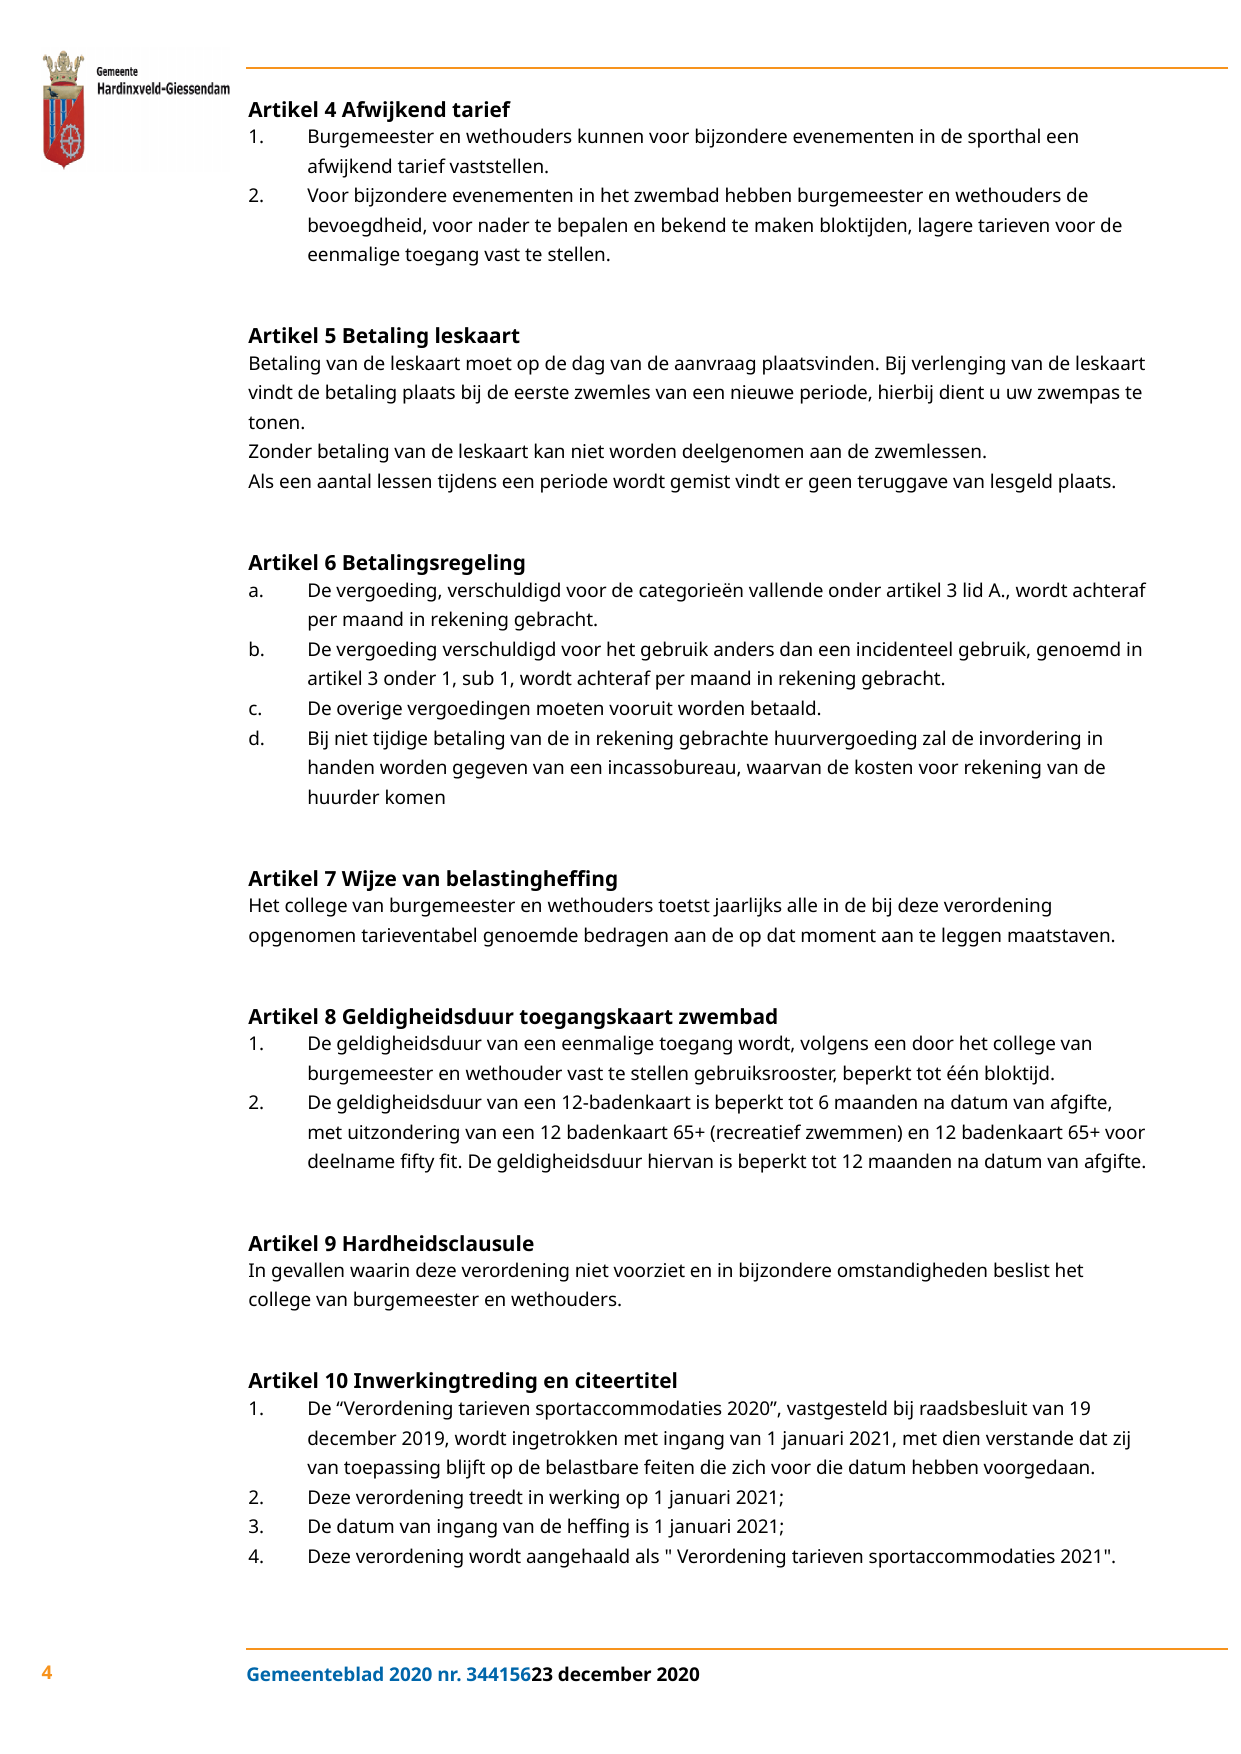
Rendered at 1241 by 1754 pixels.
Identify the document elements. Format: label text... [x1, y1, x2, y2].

list Deze verordening wordt aangehaald als " Verordening tarieven sportaccommodaties 2021". [248, 1543, 1152, 1569]
list De geldigheidsduur van een eenmalige toegang wordt, volgens een door het college van burgemeester en wethouder vast te stellen gebruiksrooster, beperkt tot één bloktijd. [248, 1030, 1152, 1086]
text Artikel 8 Geldigheidsduur toegangskaart zwembad [248, 1002, 1152, 1030]
list De vergoeding verschuldigd voor het gebruik anders dan een incidenteel gebruik, genoemd in artikel 3 onder 1, sub 1, wordt achteraf per maand in rekening gebracht. [248, 636, 1152, 691]
list De vergoeding, verschuldigd voor de categorieën vallende onder artikel 3 lid A., wordt achteraf per maand in rekening gebracht. [248, 577, 1152, 632]
picture [41, 47, 231, 172]
text Het college van burgemeester en wethouders toetst jaarlijks alle in de bij deze verordening opgenomen tarieventabel genoemde bedragen aan de op dat moment aan te leggen maatstaven. [248, 892, 1152, 948]
text Artikel 5 Betaling leskaart [248, 322, 1152, 350]
list Burgemeester en wethouders kunnen voor bijzondere evenementen in de sporthal een afwijkend tarief vaststellen. [248, 123, 1152, 178]
text Artikel 9 Hardheidsclausule [248, 1229, 1152, 1257]
text In gevallen waarin deze verordening niet voorziet en in bijzondere omstandigheden beslist het college van burgemeester en wethouders. [248, 1257, 1152, 1312]
text Artikel 7 Wijze van belastingheffing [248, 864, 1152, 892]
text Als een aantal lessen tijdens een periode wordt gemist vindt er geen teruggave van lesgeld plaats. [248, 468, 1152, 494]
text Artikel 10 Inwerkingtreding en citeertitel [248, 1367, 1152, 1395]
text Artikel 4 Afwijkend tarief [248, 95, 1152, 123]
list De datum van ingang van de heffing is 1 januari 2021; [248, 1513, 1152, 1539]
text Zonder betaling van de leskaart kan niet worden deelgenomen aan de zwemlessen. [248, 439, 1152, 464]
list De “Verordening tarieven sportaccommodaties 2020”, vastgesteld bij raadsbesluit van 19 december 2019, wordt ingetrokken met ingang van 1 januari 2021, met dien verstande dat zij van toepassing blijft op de belastbare feiten die zich voor die datum hebben voorgedaan. [248, 1395, 1152, 1480]
text Betaling van de leskaart moet op de dag van de aanvraag plaatsvinden. Bij verlenging van de leskaart vindt de betaling plaats bij de eerste zwemles van een nieuwe periode, hierbij dient u uw zwempas te tonen. [248, 350, 1152, 435]
text Artikel 6 Betalingsregeling [248, 548, 1152, 577]
list Bij niet tijdige betaling van de in rekening gebrachte huurvergoeding zal de invordering in handen worden gegeven van een incassobureau, waarvan de kosten voor rekening van de huurder komen [248, 725, 1152, 809]
list De geldigheidsduur van een 12-badenkaart is beperkt tot 6 maanden na datum van afgifte, met uitzondering van een 12 badenkaart 65+ (recreatief zwemmen) en 12 badenkaart 65+ voor deelname fifty fit. De geldigheidsduur hiervan is beperkt tot 12 maanden na datum van afgifte. [248, 1089, 1152, 1174]
list Deze verordening treedt in werking op 1 januari 2021; [248, 1484, 1152, 1509]
list Voor bijzondere evenementen in het zwembad hebben burgemeester en wethouders de bevoegdheid, voor nader te bepalen en bekend te maken bloktijden, lagere tarieven voor de eenmalige toegang vast te stellen. [248, 182, 1152, 267]
list De overige vergoedingen moeten vooruit worden betaald. [248, 695, 1152, 721]
